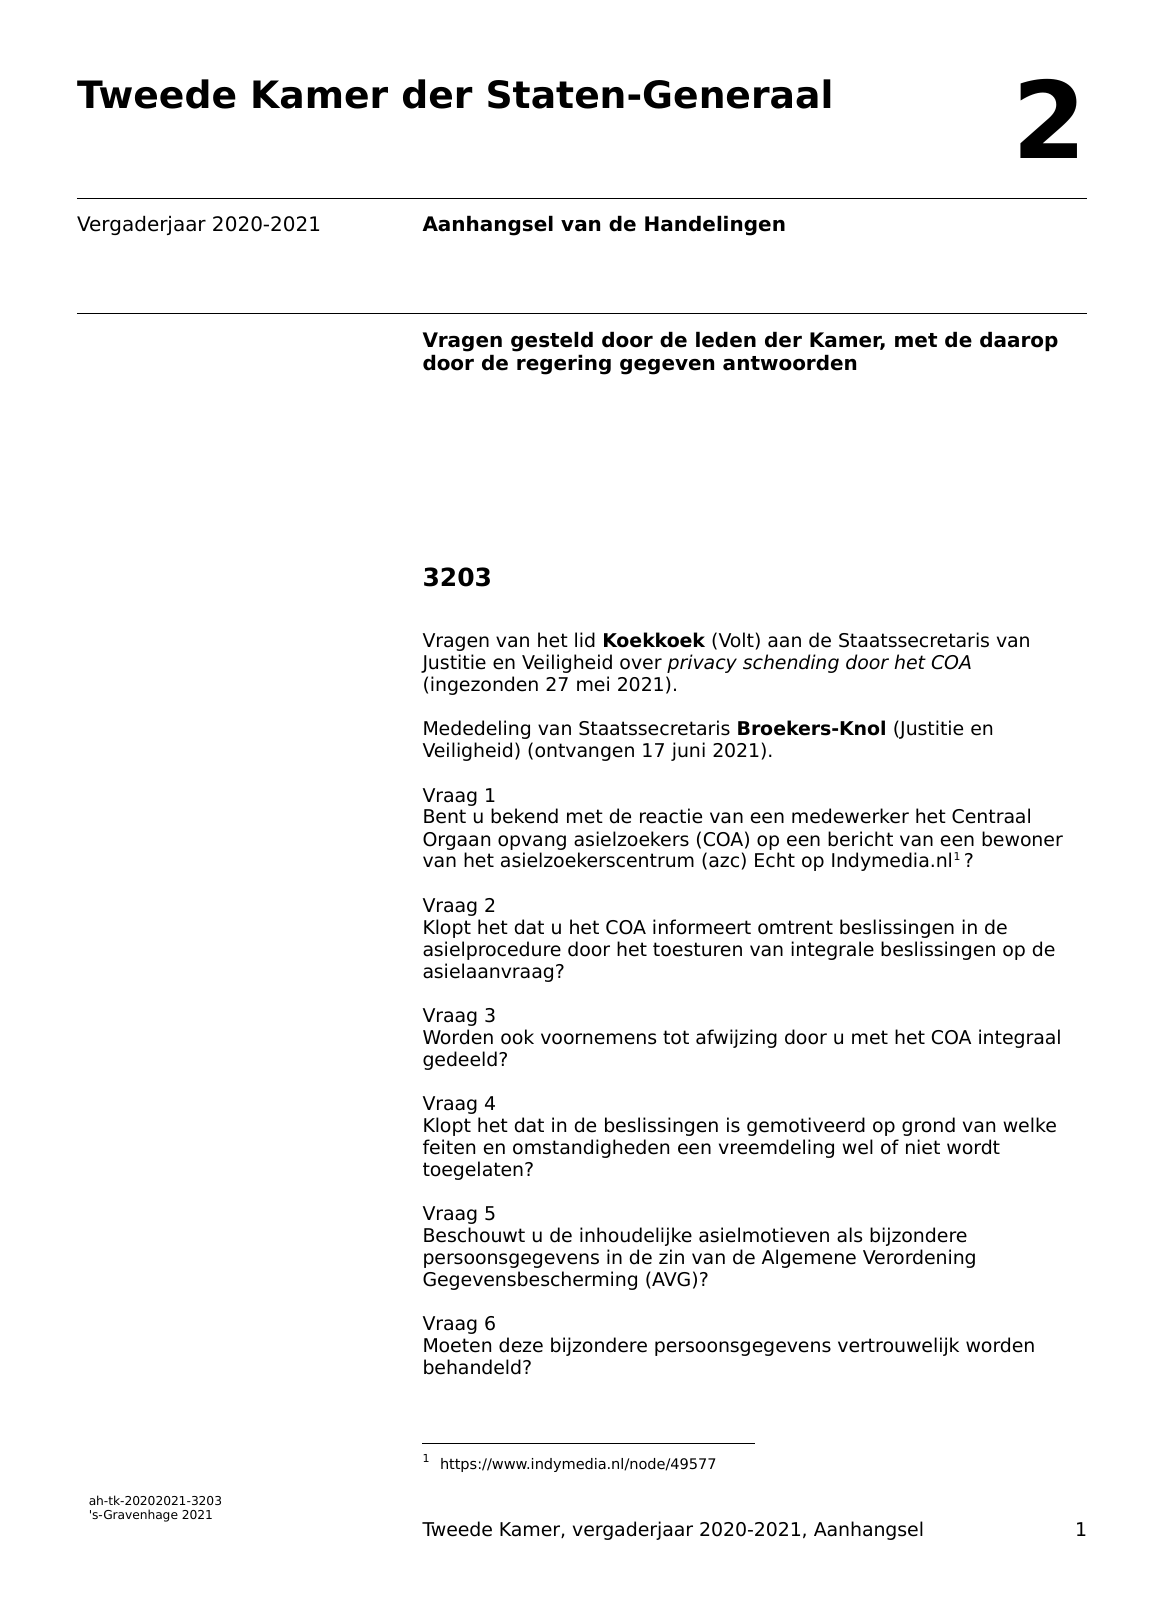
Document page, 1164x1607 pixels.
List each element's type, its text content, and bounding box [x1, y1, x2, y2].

table_header 2 [886, 59, 1087, 198]
text Vraag 2 [422, 894, 1087, 917]
text Vraag 6 [422, 1313, 1087, 1335]
table_cell Aanhangsel van de Handelingen [422, 199, 1087, 313]
table_cell Vergaderjaar 2020-2021 [77, 199, 422, 313]
text Bent u bekend met de reactie van een medewerker het Centraal Orgaan opvang asielzoekers (COA) op een bericht van een bewoner van het asielzoekerscentrum (azc) Echt op Indymedia.nl? [422, 806, 1087, 872]
text Moeten deze bijzondere persoonsgegevens vertrouwelijk worden behandeld? [422, 1335, 1087, 1379]
text 's-Gravenhage 2021 [88, 1508, 323, 1522]
text Vraag 5 [422, 1203, 1087, 1225]
text ah-tk-20202021-3203 [88, 1494, 323, 1508]
table_cell Vragen gesteld door de leden der Kamer, met de daarop door de regering gegeven antwoorden [422, 314, 1087, 375]
text 3203 [422, 563, 1087, 592]
text Vraag 4 [422, 1093, 1087, 1115]
text Worden ook voornemens tot afwijzing door u met het COA integraal gedeeld? [422, 1027, 1087, 1071]
text Beschouwt u de inhoudelijke asielmotieven als bijzondere persoonsgegevens in de zin van de Algemene Verordening Gegevensbescherming (AVG)? [422, 1225, 1087, 1291]
text Klopt het dat u het COA informeert omtrent beslissingen in de asielprocedure door het toesturen van integrale beslissingen op de asielaanvraag? [422, 917, 1087, 982]
text https://www.indymedia.nl/node/49577 [422, 1452, 1087, 1474]
text Klopt het dat in de beslissingen is gemotiveerd op grond van welke feiten en omstandigheden een vreemdeling wel of niet wordt toegelaten? [422, 1115, 1087, 1181]
table_header Tweede Kamer der Staten-Generaal [77, 59, 886, 198]
text Vraag 1 [422, 784, 1087, 806]
table_cell [77, 314, 422, 375]
text Vragen van het lid Koekkoek (Volt) aan de Staatssecretaris van Justitie en Veiligheid over privacy schending door het COA (ingezonden 27 mei 2021). [422, 630, 1087, 696]
text Mededeling van Staatssecretaris Broekers-Knol (Justitie en Veiligheid) (ontvangen 17 juni 2021). [422, 718, 1087, 762]
text Vraag 3 [422, 1005, 1087, 1027]
